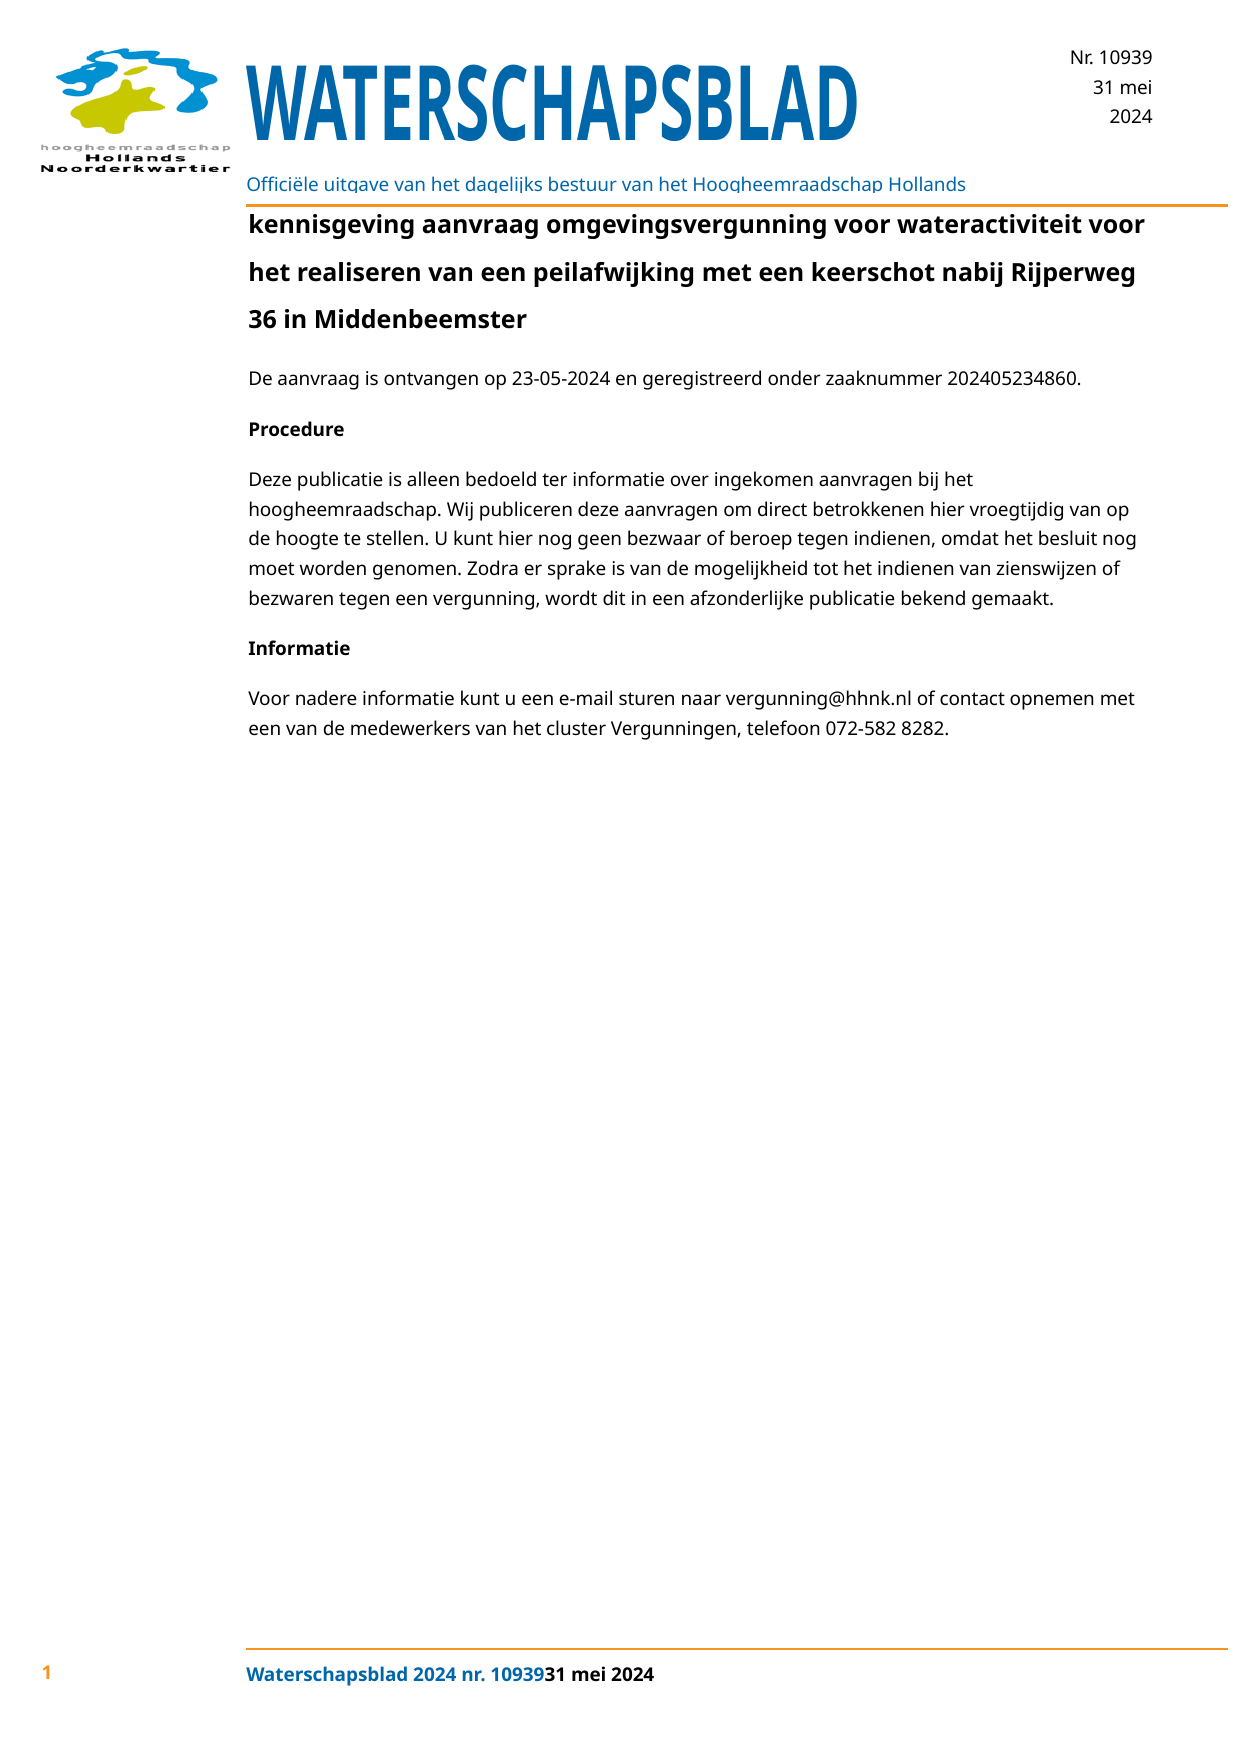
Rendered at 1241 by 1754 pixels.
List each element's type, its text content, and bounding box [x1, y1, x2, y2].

text Voor nadere informatie kunt u een e-mail sturen naar vergunning@hhnk.nl of contact opnemen met een van de medewerkers van het cluster Vergunningen, telefoon 072-582 8282. [248, 686, 1152, 741]
text Informatie [248, 635, 1152, 661]
text kennisgeving aanvraag omgevingsvergunning voor wateractiviteit voor het realiseren van een peilafwijking met een keerschot nabij Rijperweg 36 in Middenbeemster [248, 207, 1152, 336]
text Deze publicatie is alleen bedoeld ter informatie over ingekomen aanvragen bij het hoogheemraadschap. Wij publiceren deze aanvragen om direct betrokkenen hier vroegtijdig van op de hoogte te stellen. U kunt hier nog geen bezwaar of beroep tegen indienen, omdat het besluit nog moet worden genomen. Zodra er sprake is van de mogelijkheid tot het indienen van zienswijzen of bezwaren tegen een vergunning, wordt dit in een afzonderlijke publicatie bekend gemaakt. [248, 466, 1152, 610]
text De aanvraag is ontvangen op 23-05-2024 en geregistreerd onder zaaknummer 202405234860. [248, 366, 1152, 391]
picture [41, 47, 231, 172]
text Procedure [248, 416, 1152, 442]
